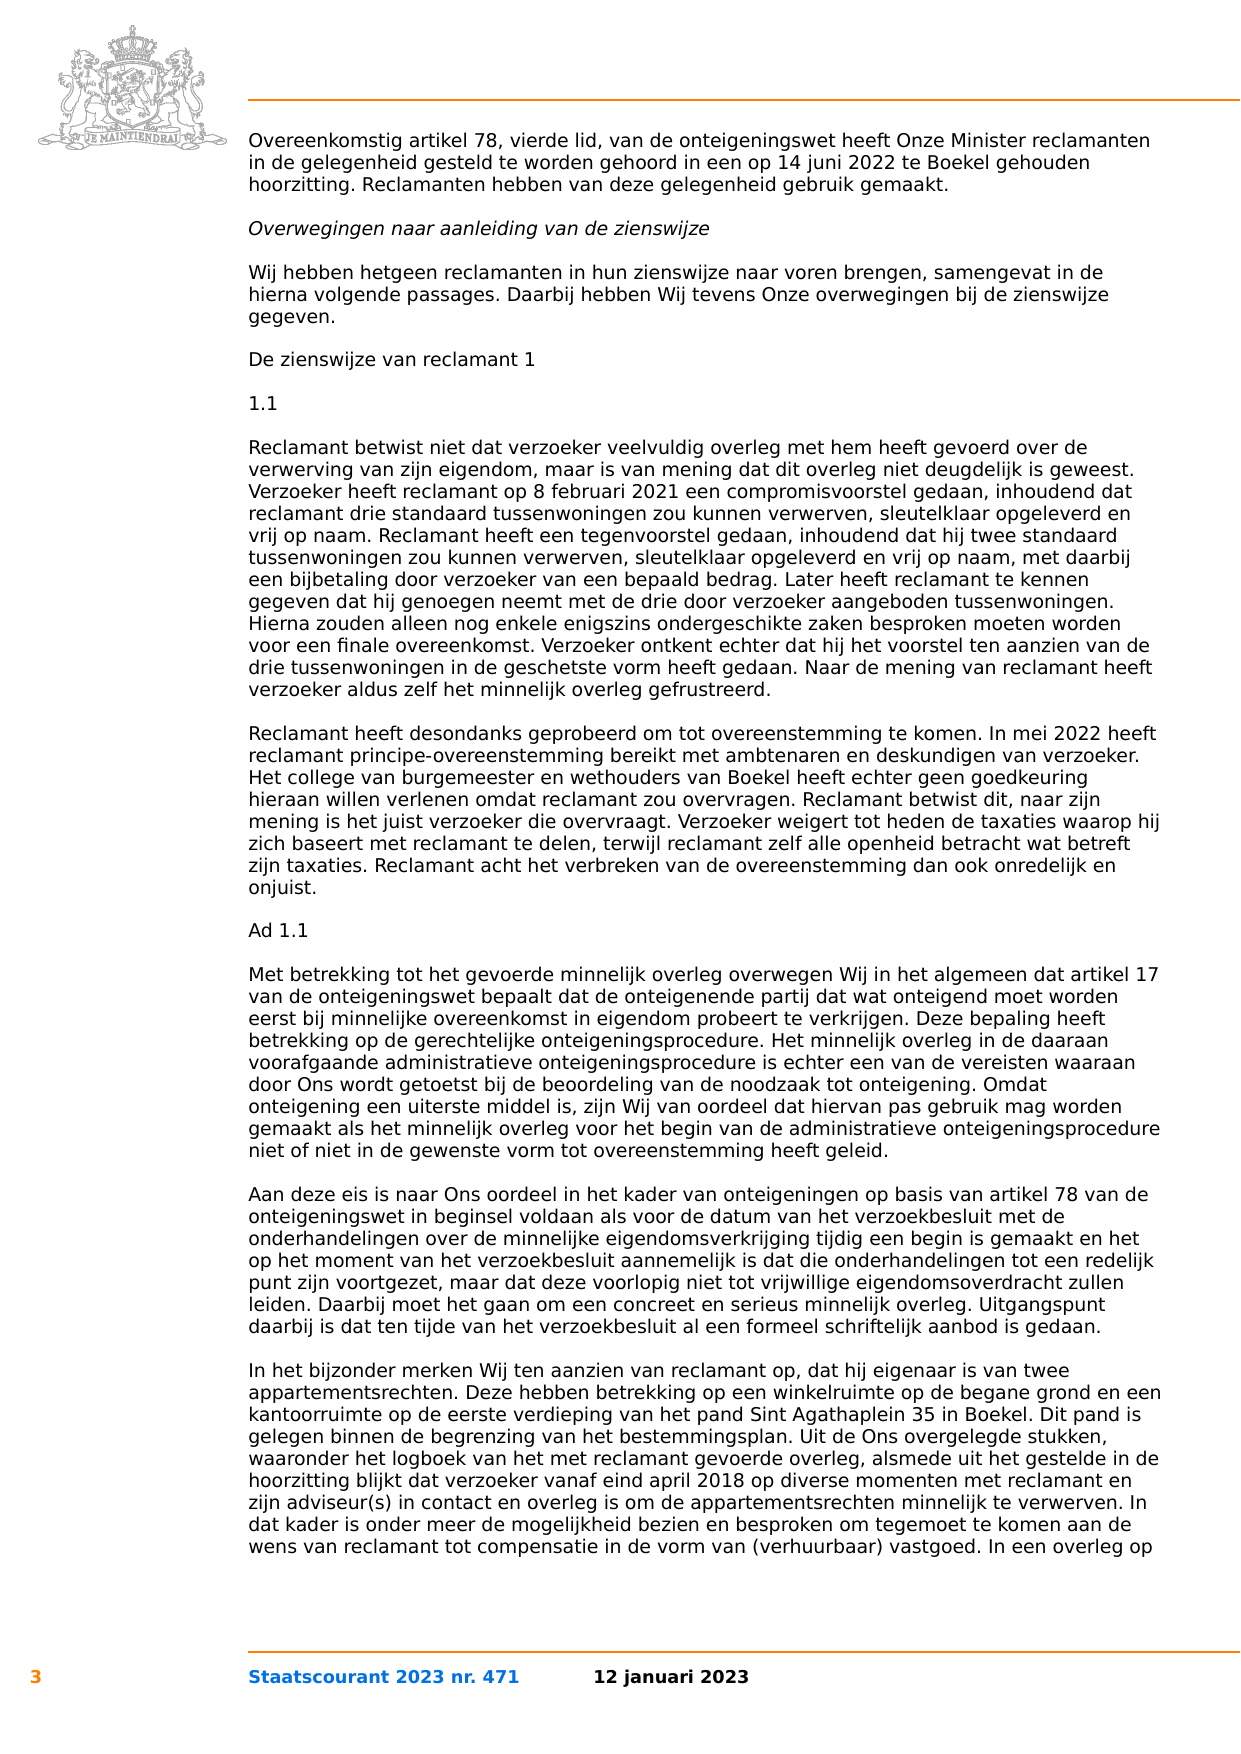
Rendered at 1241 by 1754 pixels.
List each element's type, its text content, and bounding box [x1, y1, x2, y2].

text Ad 1.1 [248, 920, 1163, 942]
text De zienswijze van reclamant 1 [248, 349, 1163, 371]
text Reclamant betwist niet dat verzoeker veelvuldig overleg met hem heeft gevoerd over de verwerving van zijn eigendom, maar is van mening dat dit overleg niet deugdelijk is geweest. Verzoeker heeft reclamant op 8 februari 2021 een compromisvoorstel gedaan, inhoudend dat reclamant drie standaard tussenwoningen zou kunnen verwerven, sleutelklaar opgeleverd en vrij op naam. Reclamant heeft een tegenvoorstel gedaan, inhoudend dat hij twee standaard tussenwoningen zou kunnen verwerven, sleutelklaar opgeleverd en vrij op naam, met daarbij een bijbetaling door verzoeker van een bepaald bedrag. Later heeft reclamant te kennen gegeven dat hij genoegen neemt met de drie door verzoeker aangeboden tussenwoningen. Hierna zouden alleen nog enkele enigszins ondergeschikte zaken besproken moeten worden voor een finale overeenkomst. Verzoeker ontkent echter dat hij het voorstel ten aanzien van de drie tussenwoningen in de geschetste vorm heeft gedaan. Naar de mening van reclamant heeft verzoeker aldus zelf het minnelijk overleg gefrustreerd. [248, 437, 1163, 701]
text Met betrekking tot het gevoerde minnelijk overleg overwegen Wij in het algemeen dat artikel 17 van de onteigeningswet bepaalt dat de onteigenende partij dat wat onteigend moet worden eerst bij minnelijke overeenkomst in eigendom probeert te verkrijgen. Deze bepaling heeft betrekking op de gerechtelijke onteigeningsprocedure. Het minnelijk overleg in de daaraan voorafgaande administratieve onteigeningsprocedure is echter een van de vereisten waaraan door Ons wordt getoetst bij de beoordeling van de noodzaak tot onteigening. Omdat onteigening een uiterste middel is, zijn Wij van oordeel dat hiervan pas gebruik mag worden gemaakt als het minnelijk overleg voor het begin van de administratieve onteigeningsprocedure niet of niet in de gewenste vorm tot overeenstemming heeft geleid. [248, 964, 1163, 1162]
text Aan deze eis is naar Ons oordeel in het kader van onteigeningen op basis van artikel 78 van de onteigeningswet in beginsel voldaan als voor de datum van het verzoekbesluit met de onderhandelingen over de minnelijke eigendomsverkrijging tijdig een begin is gemaakt en het op het moment van het verzoekbesluit aannemelijk is dat die onderhandelingen tot een redelijk punt zijn voortgezet, maar dat deze voorlopig niet tot vrijwillige eigendomsoverdracht zullen leiden. Daarbij moet het gaan om een concreet en serieus minnelijk overleg. Uitgangspunt daarbij is dat ten tijde van het verzoekbesluit al een formeel schriftelijk aanbod is gedaan. [248, 1184, 1163, 1338]
text Reclamant heeft desondanks geprobeerd om tot overeenstemming te komen. In mei 2022 heeft reclamant principe-overeenstemming bereikt met ambtenaren en deskundigen van verzoeker. Het college van burgemeester en wethouders van Boekel heeft echter geen goedkeuring hieraan willen verlenen omdat reclamant zou overvragen. Reclamant betwist dit, naar zijn mening is het juist verzoeker die overvraagt. Verzoeker weigert tot heden de taxaties waarop hij zich baseert met reclamant te delen, terwijl reclamant zelf alle openheid betracht wat betreft zijn taxaties. Reclamant acht het verbreken van de overeenstemming dan ook onredelijk en onjuist. [248, 723, 1163, 898]
text Overeenkomstig artikel 78, vierde lid, van de onteigeningswet heeft Onze Minister reclamanten in de gelegenheid gesteld te worden gehoord in een op 14 juni 2022 te Boekel gehouden hoorzitting. Reclamanten hebben van deze gelegenheid gebruik gemaakt. [248, 130, 1163, 196]
text In het bijzonder merken Wij ten aanzien van reclamant op, dat hij eigenaar is van twee appartementsrechten. Deze hebben betrekking op een winkelruimte op de begane grond en een kantoorruimte op de eerste verdieping van het pand Sint Agathaplein 35 in Boekel. Dit pand is gelegen binnen de begrenzing van het bestemmingsplan. Uit de Ons overgelegde stukken, waaronder het logboek van het met reclamant gevoerde overleg, alsmede uit het gestelde in de hoorzitting blijkt dat verzoeker vanaf eind april 2018 op diverse momenten met reclamant en zijn adviseur(s) in contact en overleg is om de appartementsrechten minnelijk te verwerven. In dat kader is onder meer de mogelijkheid bezien en besproken om tegemoet te komen aan de wens van reclamant tot compensatie in de vorm van (verhuurbaar) vastgoed. In een overleg op [248, 1360, 1163, 1557]
picture [38, 25, 227, 150]
text Wij hebben hetgeen reclamanten in hun zienswijze naar voren brengen, samengevat in de hierna volgende passages. Daarbij hebben Wij tevens Onze overwegingen bij de zienswijze gegeven. [248, 262, 1163, 327]
subtitle Overwegingen naar aanleiding van de zienswijze [248, 218, 1163, 240]
text 1.1 [248, 393, 1163, 415]
